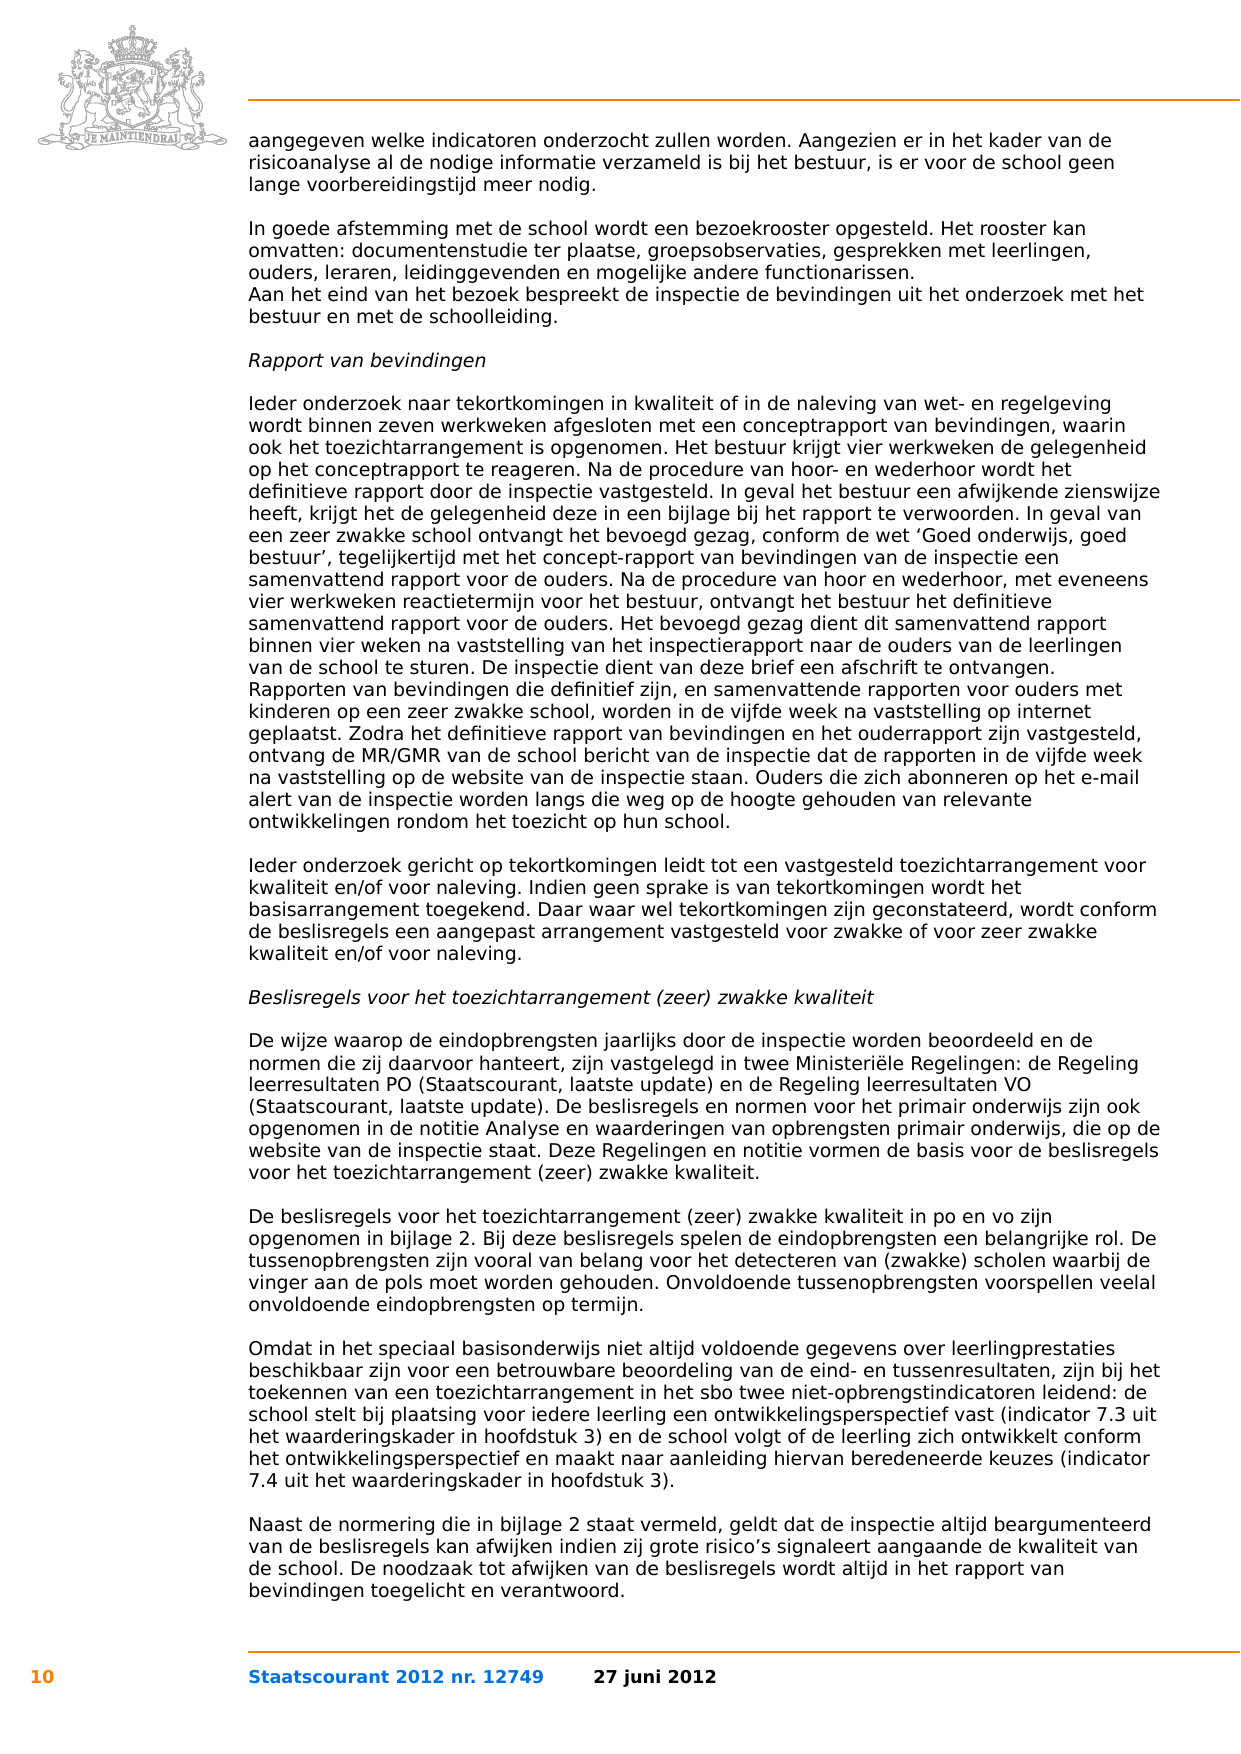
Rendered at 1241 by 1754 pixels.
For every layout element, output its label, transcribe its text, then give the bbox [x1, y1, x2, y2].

text De wijze waarop de eindopbrengsten jaarlijks door de inspectie worden beoordeeld en de normen die zij daarvoor hanteert, zijn vastgelegd in twee Ministeriële Regelingen: de Regeling leerresultaten PO (Staatscourant, laatste update) en de Regeling leerresultaten VO (Staatscourant, laatste update). De beslisregels en normen voor het primair onderwijs zijn ook opgenomen in de notitie Analyse en waarderingen van opbrengsten primair onderwijs, die op de website van de inspectie staat. Deze Regelingen en notitie vormen de basis voor de beslisregels voor het toezichtarrangement (zeer) zwakke kwaliteit. [248, 1030, 1163, 1184]
text Naast de normering die in bijlage 2 staat vermeld, geldt dat de inspectie altijd beargumenteerd van de beslisregels kan afwijken indien zij grote risico’s signaleert aangaande de kwaliteit van de school. De noodzaak tot afwijken van de beslisregels wordt altijd in het rapport van bevindingen toegelicht en verantwoord. [248, 1514, 1163, 1602]
text De beslisregels voor het toezichtarrangement (zeer) zwakke kwaliteit in po en vo zijn opgenomen in bijlage 2. Bij deze beslisregels spelen de eindopbrengsten een belangrijke rol. De tussenopbrengsten zijn vooral van belang voor het detecteren van (zwakke) scholen waarbij de vinger aan de pols moet worden gehouden. Onvoldoende tussenopbrengsten voorspellen veelal onvoldoende eindopbrengsten op termijn. [248, 1206, 1163, 1316]
text Aan het eind van het bezoek bespreekt de inspectie de bevindingen uit het onderzoek met het bestuur en met de schoolleiding. [248, 284, 1163, 328]
text Omdat in het speciaal basisonderwijs niet altijd voldoende gegevens over leerlingprestaties beschikbaar zijn voor een betrouwbare beoordeling van de eind- en tussenresultaten, zijn bij het toekennen van een toezichtarrangement in het sbo twee niet-opbrengstindicatoren leidend: de school stelt bij plaatsing voor iedere leerling een ontwikkelingsperspectief vast (indicator 7.3 uit het waarderingskader in hoofdstuk 3) en de school volgt of de leerling zich ontwikkelt conform het ontwikkelingsperspectief en maakt naar aanleiding hiervan beredeneerde keuzes (indicator 7.4 uit het waarderingskader in hoofdstuk 3). [248, 1338, 1163, 1492]
text aangegeven welke indicatoren onderzocht zullen worden. Aangezien er in het kader van de risicoanalyse al de nodige informatie verzameld is bij het bestuur, is er voor de school geen lange voorbereidingstijd meer nodig. [248, 130, 1163, 196]
text Rapporten van bevindingen die definitief zijn, en samenvattende rapporten voor ouders met kinderen op een zeer zwakke school, worden in de vijfde week na vaststelling op internet geplaatst. Zodra het definitieve rapport van bevindingen en het ouderrapport zijn vastgesteld, ontvang de MR/GMR van de school bericht van de inspectie dat de rapporten in de vijfde week na vaststelling op de website van de inspectie staan. Ouders die zich abonneren op het e-mail alert van de inspectie worden langs die weg op de hoogte gehouden van relevante ontwikkelingen rondom het toezicht op hun school. [248, 679, 1163, 833]
subtitle Beslisregels voor het toezichtarrangement (zeer) zwakke kwaliteit [248, 987, 1163, 1008]
text In goede afstemming met de school wordt een bezoekrooster opgesteld. Het rooster kan omvatten: documentenstudie ter plaatse, groepsobservaties, gesprekken met leerlingen, ouders, leraren, leidinggevenden en mogelijke andere functionarissen. [248, 218, 1163, 284]
text Ieder onderzoek gericht op tekortkomingen leidt tot een vastgesteld toezichtarrangement voor kwaliteit en/of voor naleving. Indien geen sprake is van tekortkomingen wordt het basisarrangement toegekend. Daar waar wel tekortkomingen zijn geconstateerd, wordt conform de beslisregels een aangepast arrangement vastgesteld voor zwakke of voor zeer zwakke kwaliteit en/of voor naleving. [248, 855, 1163, 965]
text Ieder onderzoek naar tekortkomingen in kwaliteit of in de naleving van wet- en regelgeving wordt binnen zeven werkweken afgesloten met een conceptrapport van bevindingen, waarin ook het toezichtarrangement is opgenomen. Het bestuur krijgt vier werkweken de gelegenheid op het conceptrapport te reageren. Na de procedure van hoor- en wederhoor wordt het definitieve rapport door de inspectie vastgesteld. In geval het bestuur een afwijkende zienswijze heeft, krijgt het de gelegenheid deze in een bijlage bij het rapport te verwoorden. In geval van een zeer zwakke school ontvangt het bevoegd gezag, conform de wet ‘Goed onderwijs, goed bestuur’, tegelijkertijd met het concept-rapport van bevindingen van de inspectie een samenvattend rapport voor de ouders. Na de procedure van hoor en wederhoor, met eveneens vier werkweken reactietermijn voor het bestuur, ontvangt het bestuur het definitieve samenvattend rapport voor de ouders. Het bevoegd gezag dient dit samenvattend rapport binnen vier weken na vaststelling van het inspectierapport naar de ouders van de leerlingen van de school te sturen. De inspectie dient van deze brief een afschrift te ontvangen. [248, 393, 1163, 679]
picture [38, 25, 227, 150]
subtitle Rapport van bevindingen [248, 349, 1163, 371]
